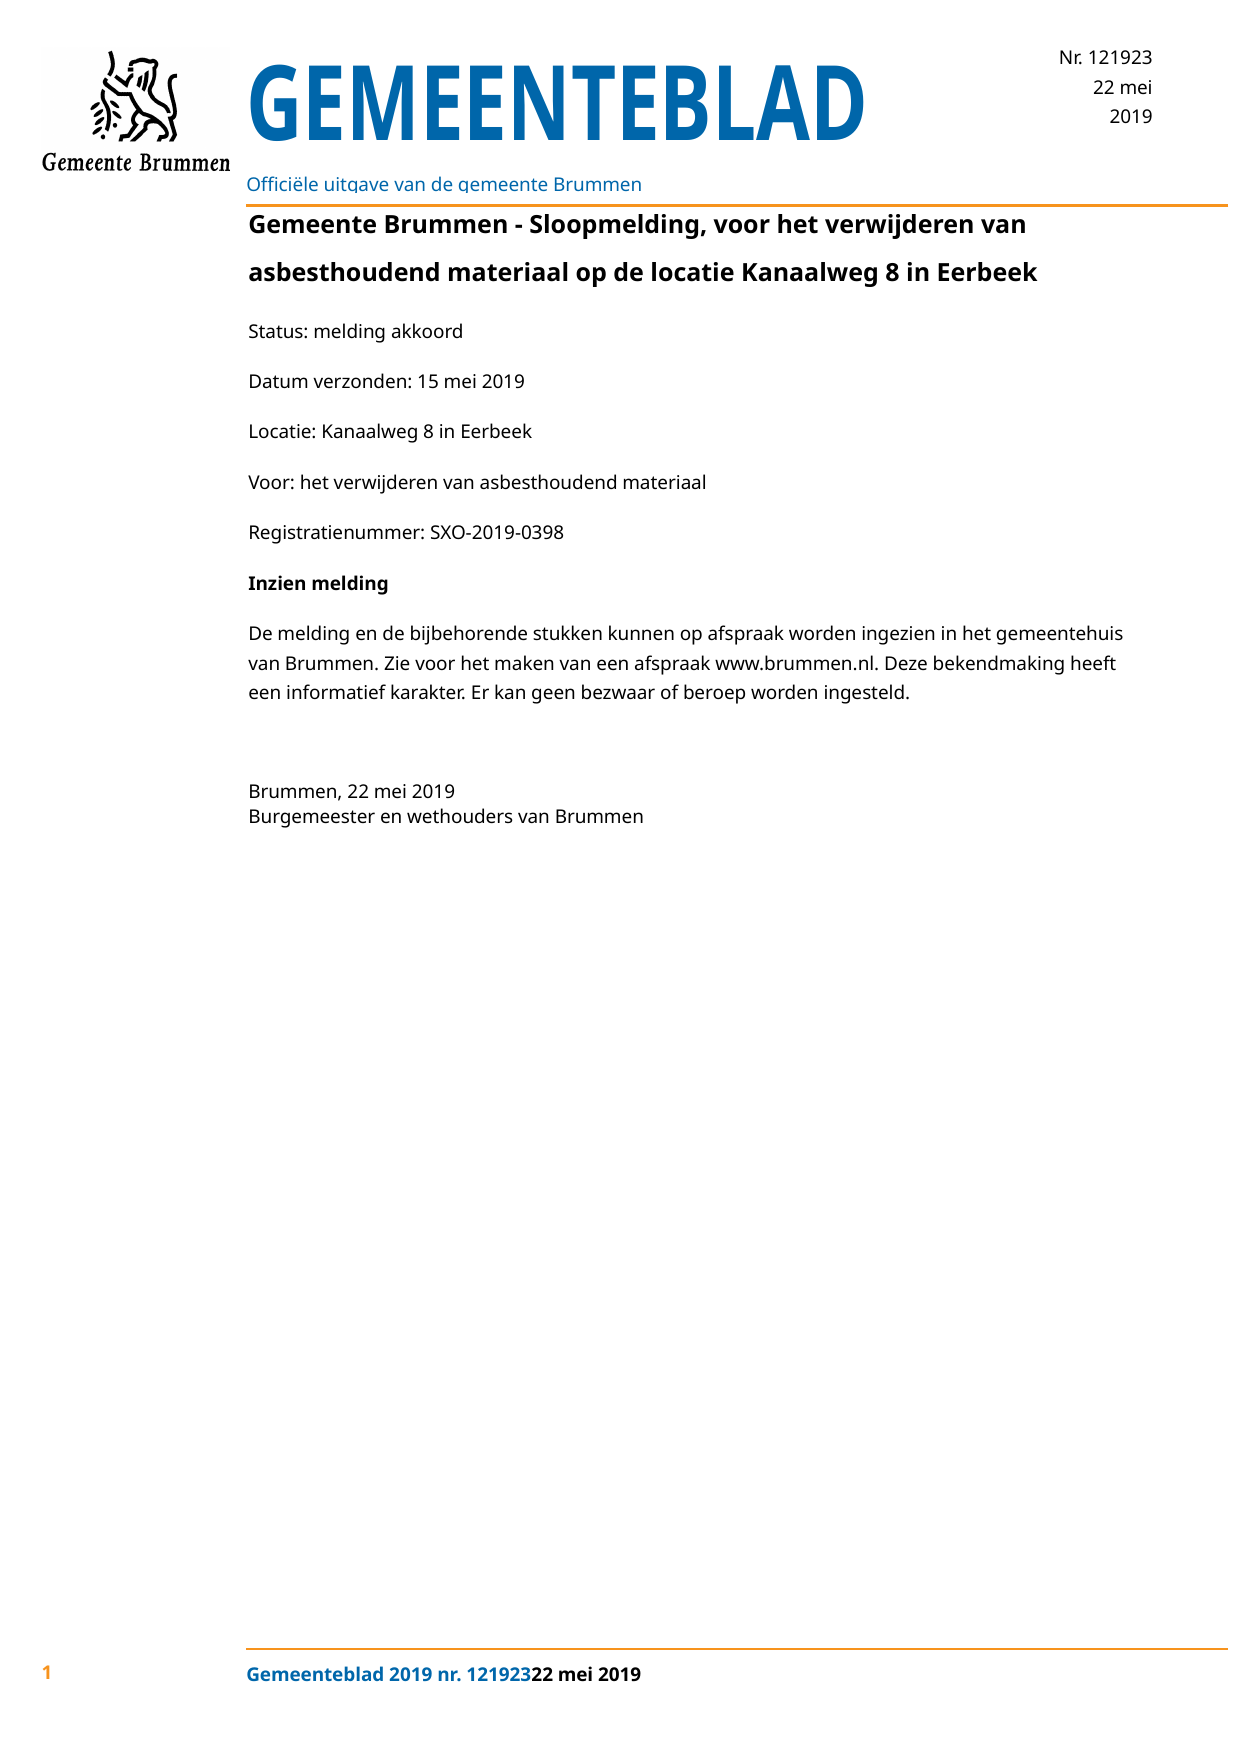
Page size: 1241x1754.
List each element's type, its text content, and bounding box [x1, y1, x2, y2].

text Datum verzonden: 15 mei 2019 [248, 368, 1152, 394]
text De melding en de bijbehorende stukken kunnen op afspraak worden ingezien in het gemeentehuis van Brummen. Zie voor het maken van een afspraak www.brummen.nl. Deze bekendmaking heeft een informatief karakter. Er kan geen bezwaar of beroep worden ingesteld. [248, 620, 1152, 705]
text Registratienummer: SXO-2019-0398 [248, 519, 1152, 545]
text Burgemeester en wethouders van Brummen [248, 803, 1152, 829]
text Brummen, 22 mei 2019 [248, 778, 1152, 803]
text Gemeente Brummen - Sloopmelding, voor het verwijderen van asbesthoudend materiaal op de locatie Kanaalweg 8 in Eerbeek [248, 207, 1152, 288]
text Inzien melding [248, 570, 1152, 596]
text Locatie: Kanaalweg 8 in Eerbeek [248, 419, 1152, 444]
text Status: melding akkoord [248, 318, 1152, 344]
picture [41, 47, 231, 172]
text Voor: het verwijderen van asbesthoudend materiaal [248, 469, 1152, 495]
